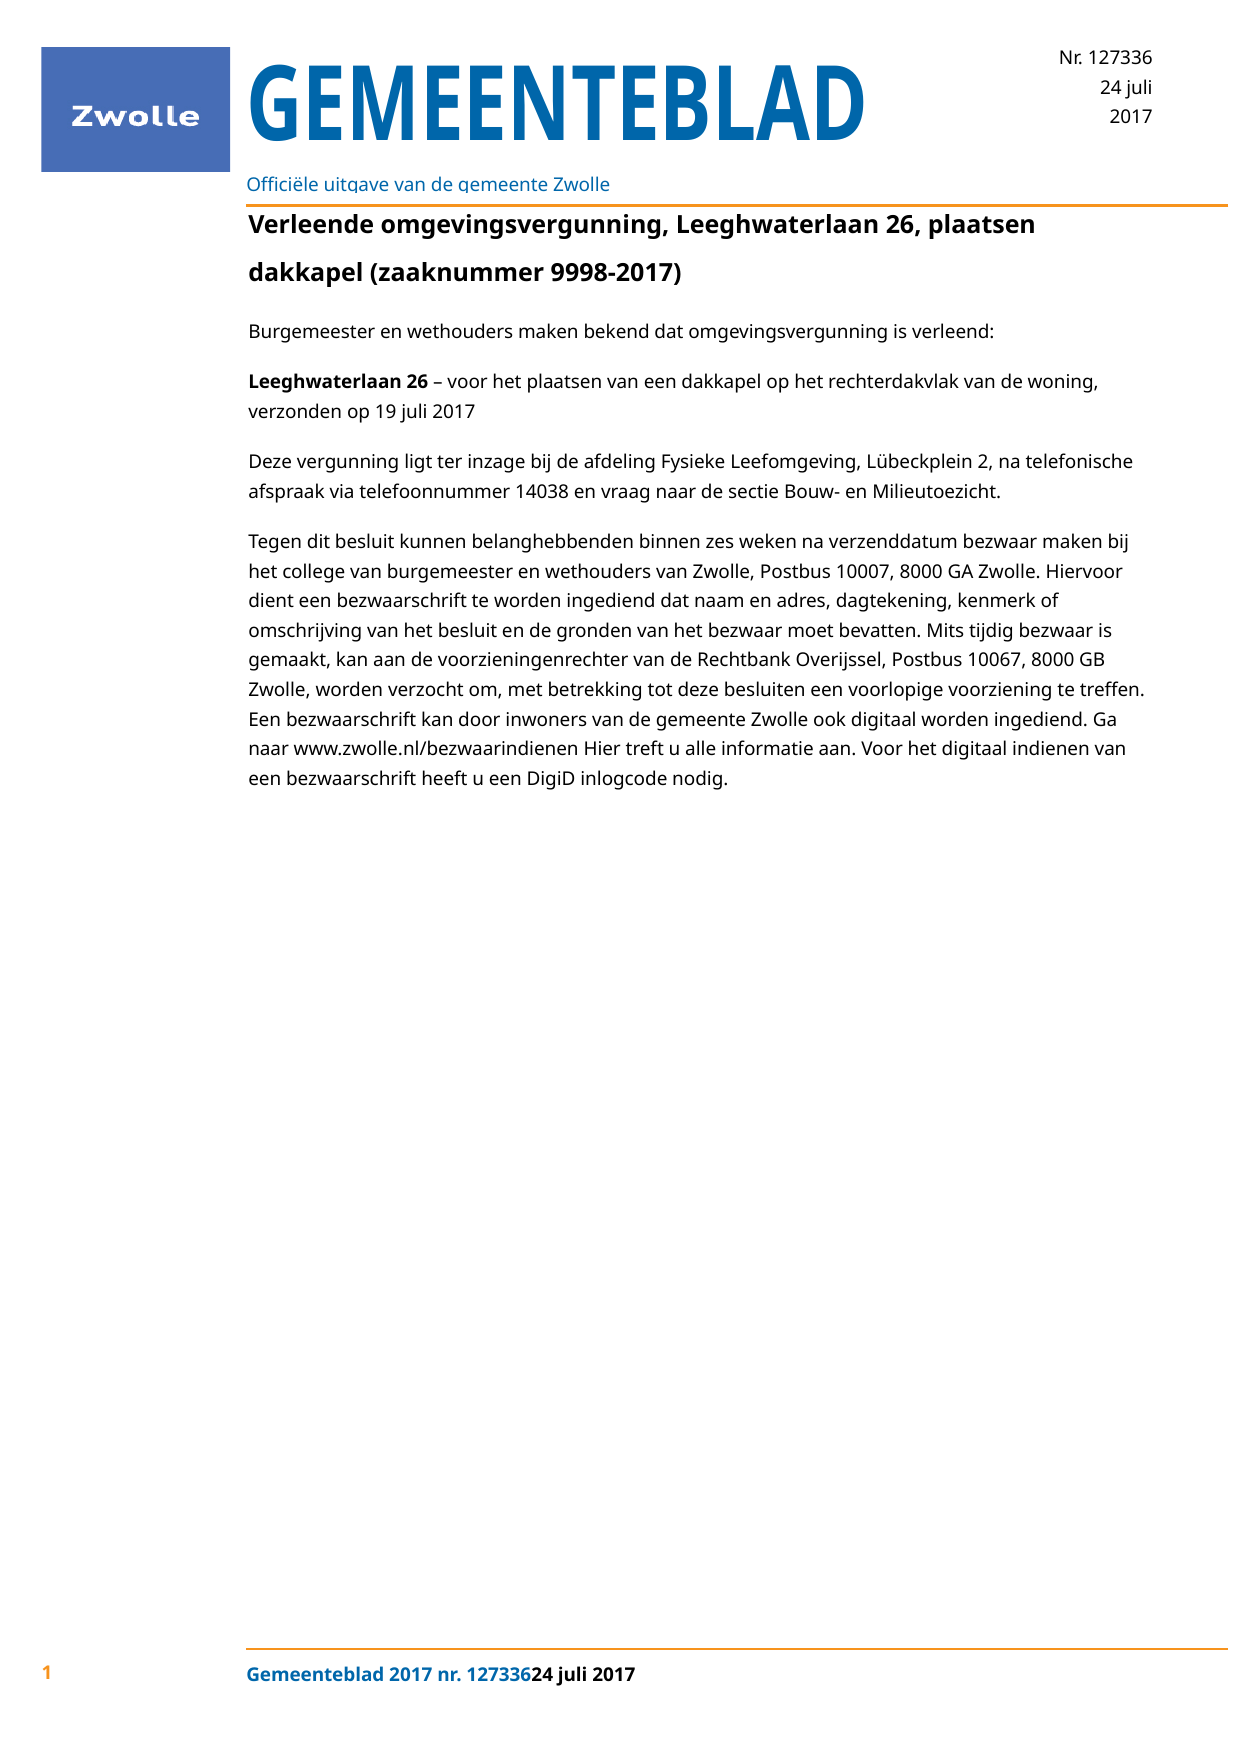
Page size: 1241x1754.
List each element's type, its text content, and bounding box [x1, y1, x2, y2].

picture [41, 47, 231, 172]
text Deze vergunning ligt ter inzage bij de afdeling Fysieke Leefomgeving, Lübeckplein 2, na telefonische afspraak via telefoonnummer 14038 en vraag naar de sectie Bouw- en Milieutoezicht. [248, 448, 1152, 504]
text Burgemeester en wethouders maken bekend dat omgevingsvergunning is verleend: [248, 318, 1152, 344]
text Tegen dit besluit kunnen belanghebbenden binnen zes weken na verzenddatum bezwaar maken bij het college van burgemeester en wethouders van Zwolle, Postbus 10007, 8000 GA Zwolle. Hiervoor dient een bezwaarschrift te worden ingediend dat naam en adres, dagtekening, kenmerk of omschrijving van het besluit en de gronden van het bezwaar moet bevatten. Mits tijdig bezwaar is gemaakt, kan aan de voorzieningenrechter van de Rechtbank Overijssel, Postbus 10067, 8000 GB Zwolle, worden verzocht om, met betrekking tot deze besluiten een voorlopige voorziening te treffen. Een bezwaarschrift kan door inwoners van de gemeente Zwolle ook digitaal worden ingediend. Ga naar www.zwolle.nl/bezwaarindienen Hier treft u alle informatie aan. Voor het digitaal indienen van een bezwaarschrift heeft u een DigiD inlogcode nodig. [248, 528, 1152, 791]
text Verleende omgevingsvergunning, Leeghwaterlaan 26, plaatsen dakkapel (zaaknummer 9998-2017) [248, 207, 1152, 288]
text Leeghwaterlaan 26 – voor het plaatsen van een dakkapel op het rechterdakvlak van de woning, verzonden op 19 juli 2017 [248, 368, 1152, 424]
